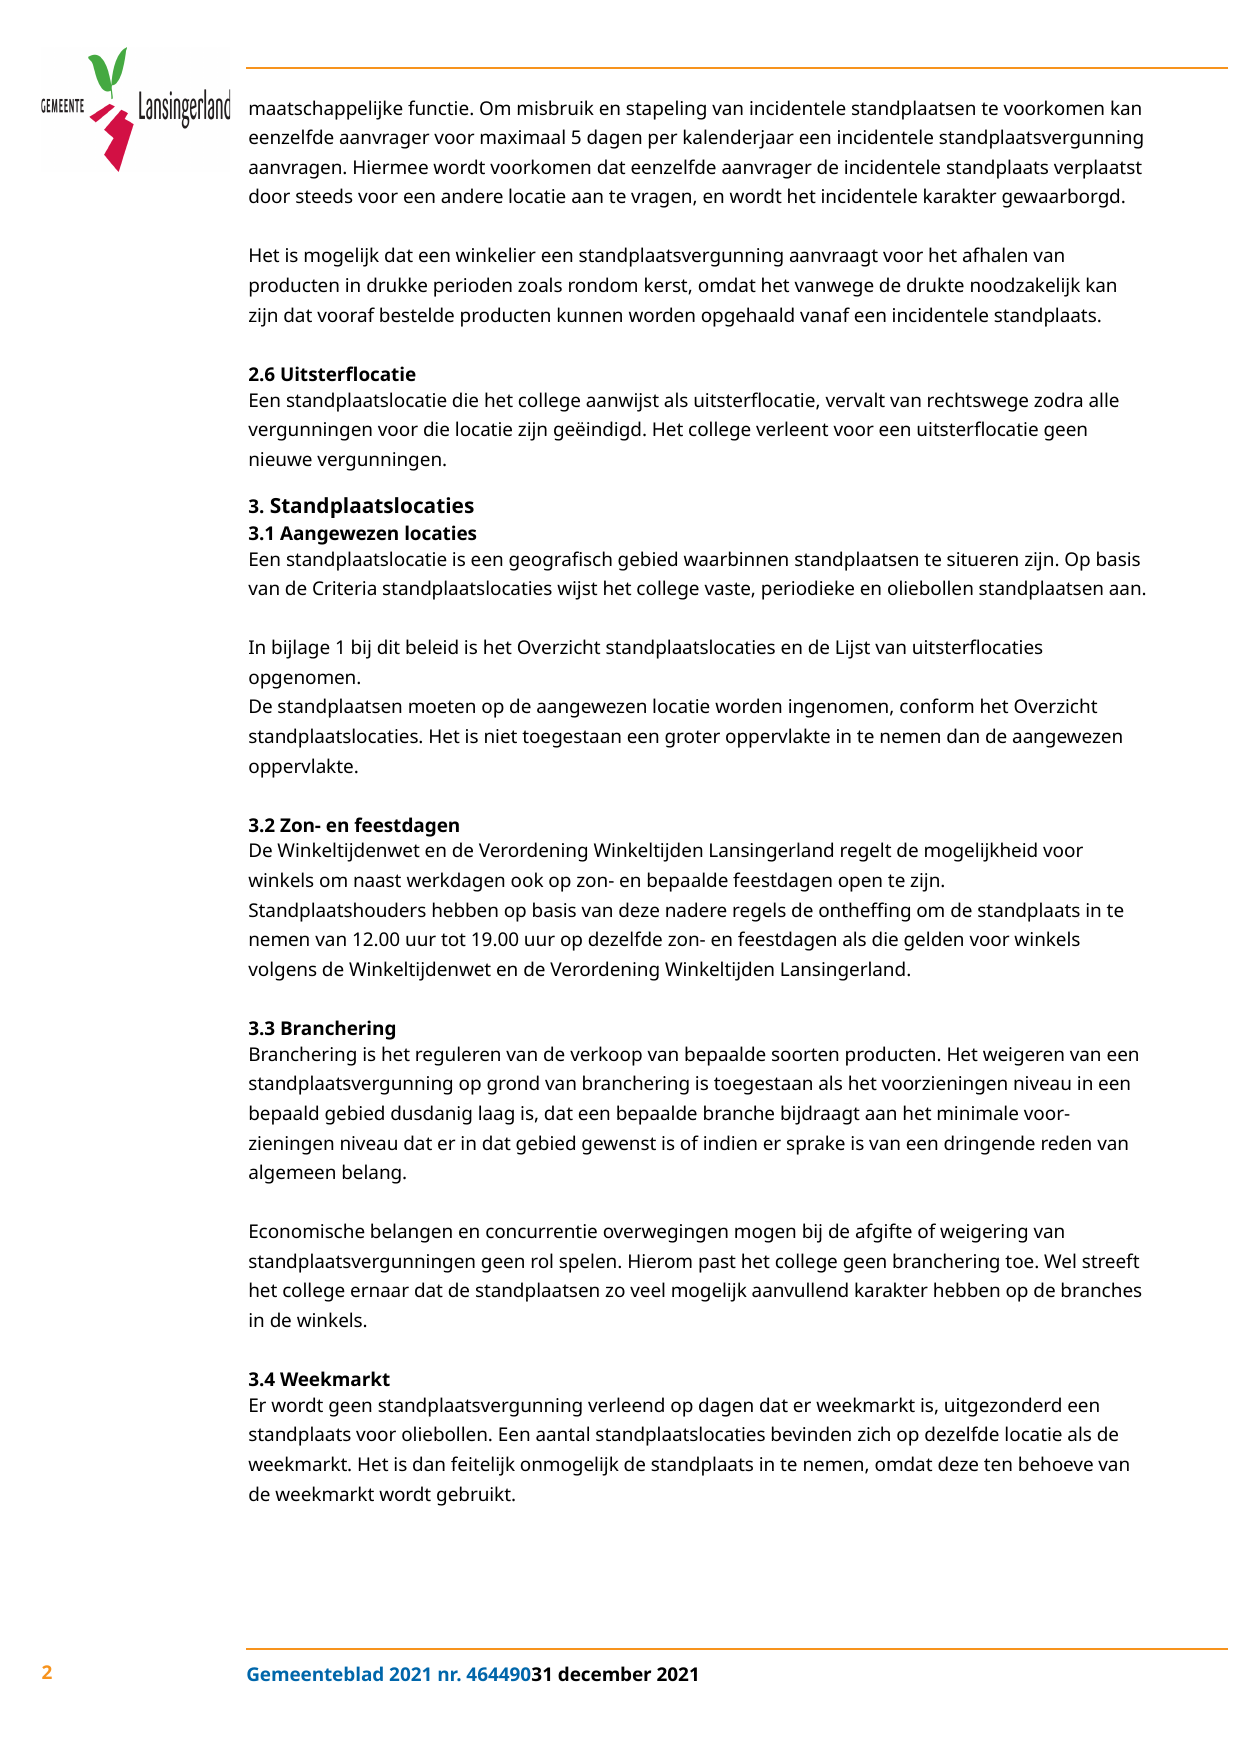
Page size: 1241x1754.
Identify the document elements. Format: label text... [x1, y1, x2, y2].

text Branchering is het reguleren van de verkoop van bepaalde soorten producten. Het weigeren van een standplaatsvergunning op grond van branchering is toegestaan als het voorzieningen niveau in een bepaald gebied dusdanig laag is, dat een bepaalde branche bijdraagt aan het minimale voor-zieningen niveau dat er in dat gebied gewenst is of indien er sprake is van een dringende reden van algemeen belang. [248, 1041, 1152, 1185]
text 3.3 Branchering [248, 1015, 1152, 1041]
picture [41, 47, 231, 172]
text 3. Standplaatslocaties [248, 492, 1152, 520]
text maatschappelijke functie. Om misbruik en stapeling van incidentele standplaatsen te voorkomen kan eenzelfde aanvrager voor maximaal 5 dagen per kalenderjaar een incidentele standplaatsvergunning aanvragen. Hiermee wordt voorkomen dat eenzelfde aanvrager de incidentele standplaats verplaatst door steeds voor een andere locatie aan te vragen, en wordt het incidentele karakter gewaarborgd. [248, 95, 1152, 209]
text Standplaatshouders hebben op basis van deze nadere regels de ontheffing om de standplaats in te nemen van 12.00 uur tot 19.00 uur op dezelfde zon- en feestdagen als die gelden voor winkels volgens de Winkeltijdenwet en de Verordening Winkeltijden Lansingerland. [248, 897, 1152, 982]
text De Winkeltijdenwet en de Verordening Winkeltijden Lansingerland regelt de mogelijkheid voor winkels om naast werkdagen ook op zon- en bepaalde feestdagen open te zijn. [248, 838, 1152, 893]
text Economische belangen en concurrentie overwegingen mogen bij de afgifte of weigering van standplaatsvergunningen geen rol spelen. Hierom past het college geen branchering toe. Wel streeft het college ernaar dat de standplaatsen zo veel mogelijk aanvullend karakter hebben op de branches in de winkels. [248, 1218, 1152, 1333]
text Een standplaatslocatie die het college aanwijst als uitsterflocatie, vervalt van rechtswege zodra alle vergunningen voor die locatie zijn geëindigd. Het college verleent voor een uitsterflocatie geen nieuwe vergunningen. [248, 387, 1152, 472]
text 3.2 Zon- en feestdagen [248, 812, 1152, 838]
text De standplaatsen moeten op de aangewezen locatie worden ingenomen, conform het Overzicht standplaatslocaties. Het is niet toegestaan een groter oppervlakte in te nemen dan de aangewezen oppervlakte. [248, 694, 1152, 778]
text 3.4 Weekmarkt [248, 1366, 1152, 1392]
text Het is mogelijk dat een winkelier een standplaatsvergunning aanvraagt voor het afhalen van producten in drukke perioden zoals rondom kerst, omdat het vanwege de drukte noodzakelijk kan zijn dat vooraf bestelde producten kunnen worden opgehaald vanaf een incidentele standplaats. [248, 243, 1152, 328]
text In bijlage 1 bij dit beleid is het Overzicht standplaatslocaties en de Lijst van uitsterflocaties opgenomen. [248, 634, 1152, 690]
text 3.1 Aangewezen locaties [248, 520, 1152, 546]
text 2.6 Uitsterflocatie [248, 361, 1152, 387]
text Een standplaatslocatie is een geografisch gebied waarbinnen standplaatsen te situeren zijn. Op basis van de Criteria standplaatslocaties wijst het college vaste, periodieke en oliebollen standplaatsen aan. [248, 546, 1152, 601]
text Er wordt geen standplaatsvergunning verleend op dagen dat er weekmarkt is, uitgezonderd een standplaats voor oliebollen. Een aantal standplaatslocaties bevinden zich op dezelfde locatie als de weekmarkt. Het is dan feitelijk onmogelijk de standplaats in te nemen, omdat deze ten behoeve van de weekmarkt wordt gebruikt. [248, 1392, 1152, 1507]
